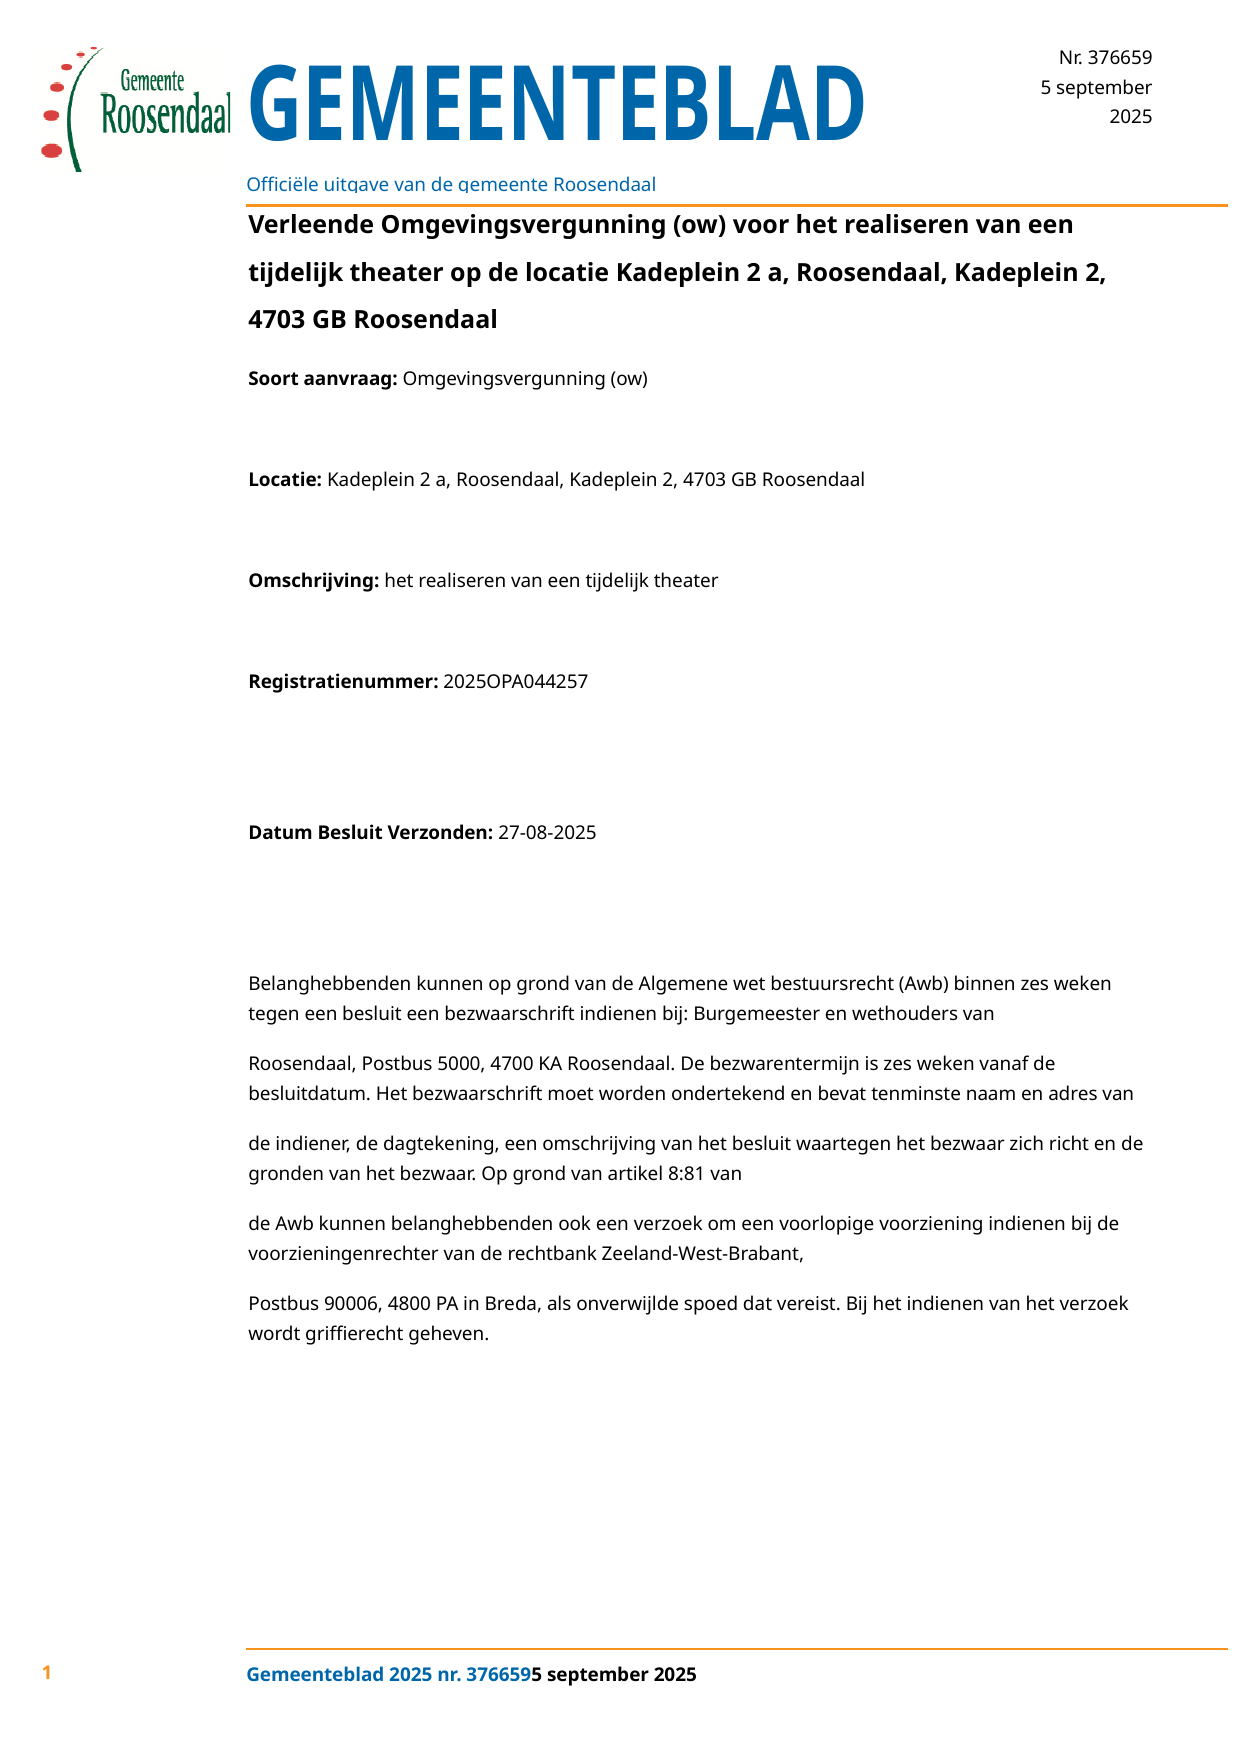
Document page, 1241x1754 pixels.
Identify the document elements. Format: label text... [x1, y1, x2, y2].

text de indiener, de dagtekening, een omschrijving van het besluit waartegen het bezwaar zich richt en de gronden van het bezwaar. Op grond van artikel 8:81 van [248, 1131, 1152, 1186]
text Verleende Omgevingsvergunning (ow) voor het realiseren van een tijdelijk theater op de locatie Kadeplein 2 a, Roosendaal, Kadeplein 2, 4703 GB Roosendaal [248, 207, 1152, 336]
text Soort aanvraag: Omgevingsvergunning (ow) [248, 366, 1152, 391]
text Belanghebbenden kunnen op grond van de Algemene wet bestuursrecht (Awb) binnen zes weken tegen een besluit een bezwaarschrift indienen bij: Burgemeester en wethouders van [248, 971, 1152, 1026]
text Postbus 90006, 4800 PA in Breda, als onverwijlde spoed dat vereist. Bij het indienen van het verzoek wordt griffierecht geheven. [248, 1291, 1152, 1346]
text Roosendaal, Postbus 5000, 4700 KA Roosendaal. De bezwarentermijn is zes weken vanaf de besluitdatum. Het bezwaarschrift moet worden ondertekend en bevat tenminste naam en adres van [248, 1051, 1152, 1106]
text Registratienummer: 2025OPA044257 [248, 668, 1152, 694]
text Datum Besluit Verzonden: 27-08-2025 [248, 819, 1152, 845]
text Locatie: Kadeplein 2 a, Roosendaal, Kadeplein 2, 4703 GB Roosendaal [248, 466, 1152, 492]
text Omschrijving: het realiseren van een tijdelijk theater [248, 567, 1152, 593]
picture [41, 47, 231, 172]
text de Awb kunnen belanghebbenden ook een verzoek om een voorlopige voorziening indienen bij de voorzieningenrechter van de rechtbank Zeeland-West-Brabant, [248, 1211, 1152, 1266]
